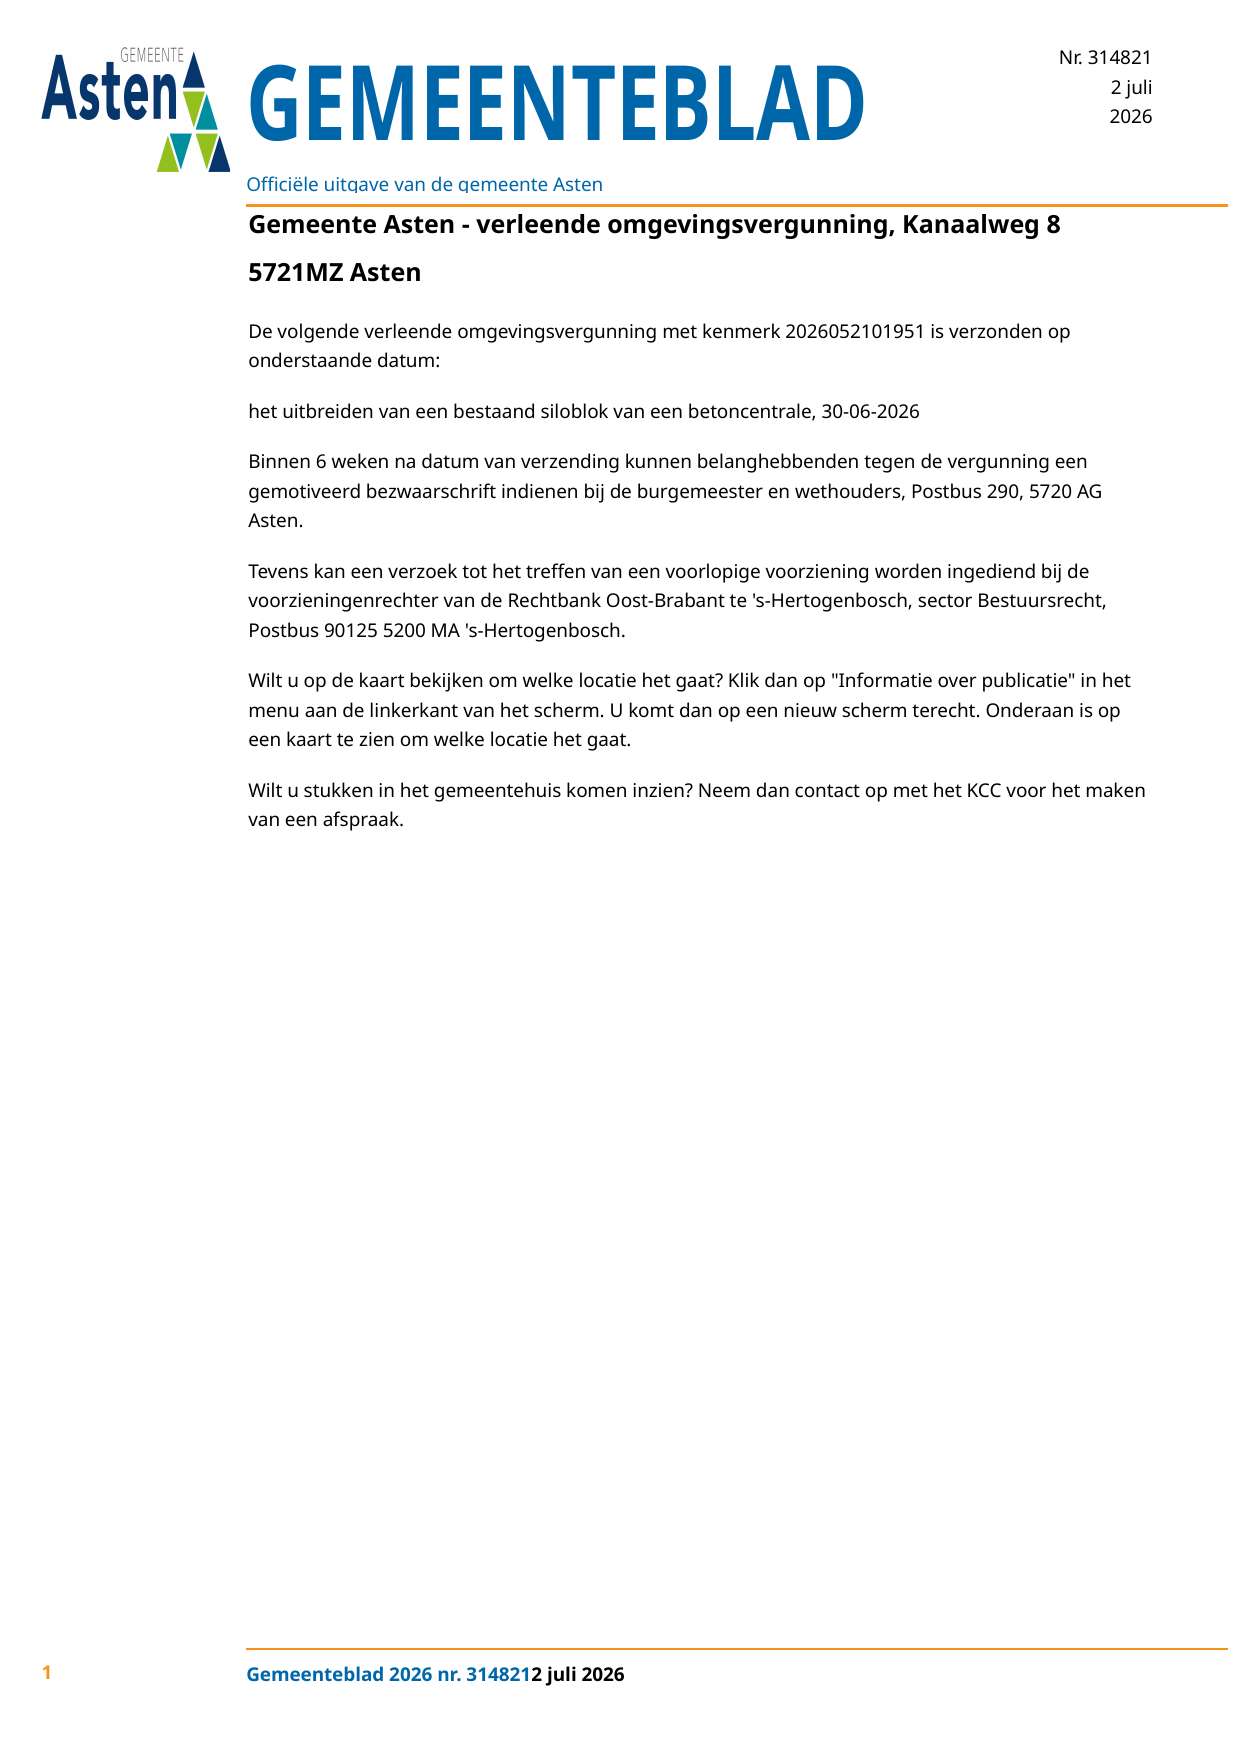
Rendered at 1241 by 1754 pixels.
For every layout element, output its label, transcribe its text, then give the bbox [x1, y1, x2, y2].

text Binnen 6 weken na datum van verzending kunnen belanghebbenden tegen de vergunning een gemotiveerd bezwaarschrift indienen bij de burgemeester en wethouders, Postbus 290, 5720 AG Asten. [248, 448, 1152, 533]
text Wilt u op de kaart bekijken om welke locatie het gaat? Klik dan op "Informatie over publicatie" in het menu aan de linkerkant van het scherm. U komt dan op een nieuw scherm terecht. Onderaan is op een kaart te zien om welke locatie het gaat. [248, 667, 1152, 752]
text Wilt u stukken in het gemeentehuis komen inzien? Neem dan contact op met het KCC voor het maken van een afspraak. [248, 777, 1152, 832]
text Tevens kan een verzoek tot het treffen van een voorlopige voorziening worden ingediend bij de voorzieningenrechter van de Rechtbank Oost-Brabant te 's-Hertogenbosch, sector Bestuursrecht, Postbus 90125 5200 MA 's-Hertogenbosch. [248, 558, 1152, 643]
text De volgende verleende omgevingsvergunning met kenmerk 2026052101951 is verzonden op onderstaande datum: [248, 318, 1152, 373]
text het uitbreiden van een bestaand siloblok van een betoncentrale, 30-06-2026 [248, 398, 1152, 424]
text Gemeente Asten - verleende omgevingsvergunning, Kanaalweg 8 5721MZ Asten [248, 207, 1152, 288]
picture [41, 47, 231, 172]
